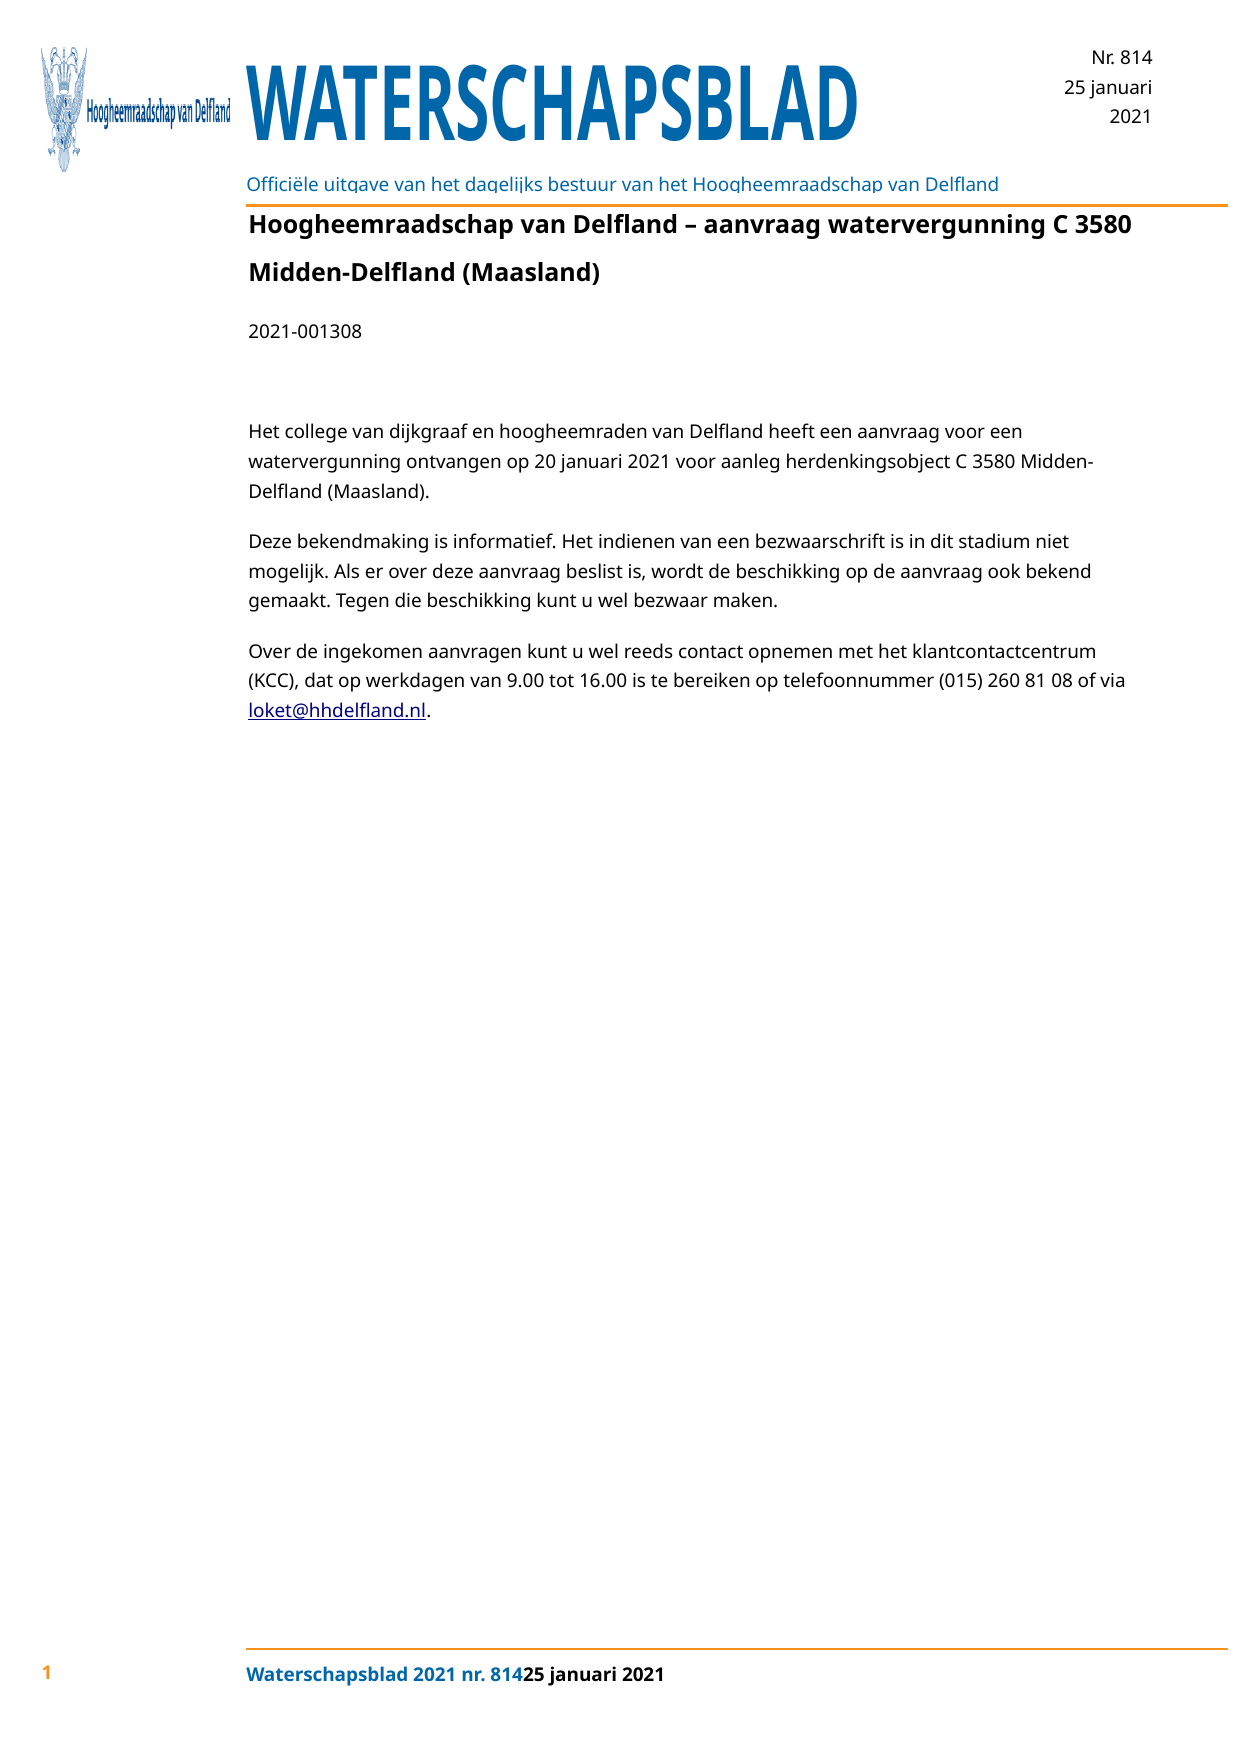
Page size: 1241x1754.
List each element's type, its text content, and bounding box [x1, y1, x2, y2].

text Hoogheemraadschap van Delfland – aanvraag watervergunning C 3580 Midden-Delfland (Maasland) [248, 207, 1152, 288]
text Het college van dijkgraaf en hoogheemraden van Delfland heeft een aanvraag voor een watervergunning ontvangen op 20 januari 2021 voor aanleg herdenkingsobject C 3580 Midden-Delfland (Maasland). [248, 419, 1152, 504]
picture [41, 47, 231, 172]
text Deze bekendmaking is informatief. Het indienen van een bezwaarschrift is in dit stadium niet mogelijk. Als er over deze aanvraag beslist is, wordt de beschikking op de aanvraag ook bekend gemaakt. Tegen die beschikking kunt u wel bezwaar maken. [248, 528, 1152, 613]
text 2021-001308 [248, 318, 1152, 344]
text Over de ingekomen aanvragen kunt u wel reeds contact opnemen met het klantcontactcentrum (KCC), dat op werkdagen van 9.00 tot 16.00 is te bereiken op telefoonnummer (015) 260 81 08 of via loket@hhdelfland.nl. [248, 638, 1152, 723]
